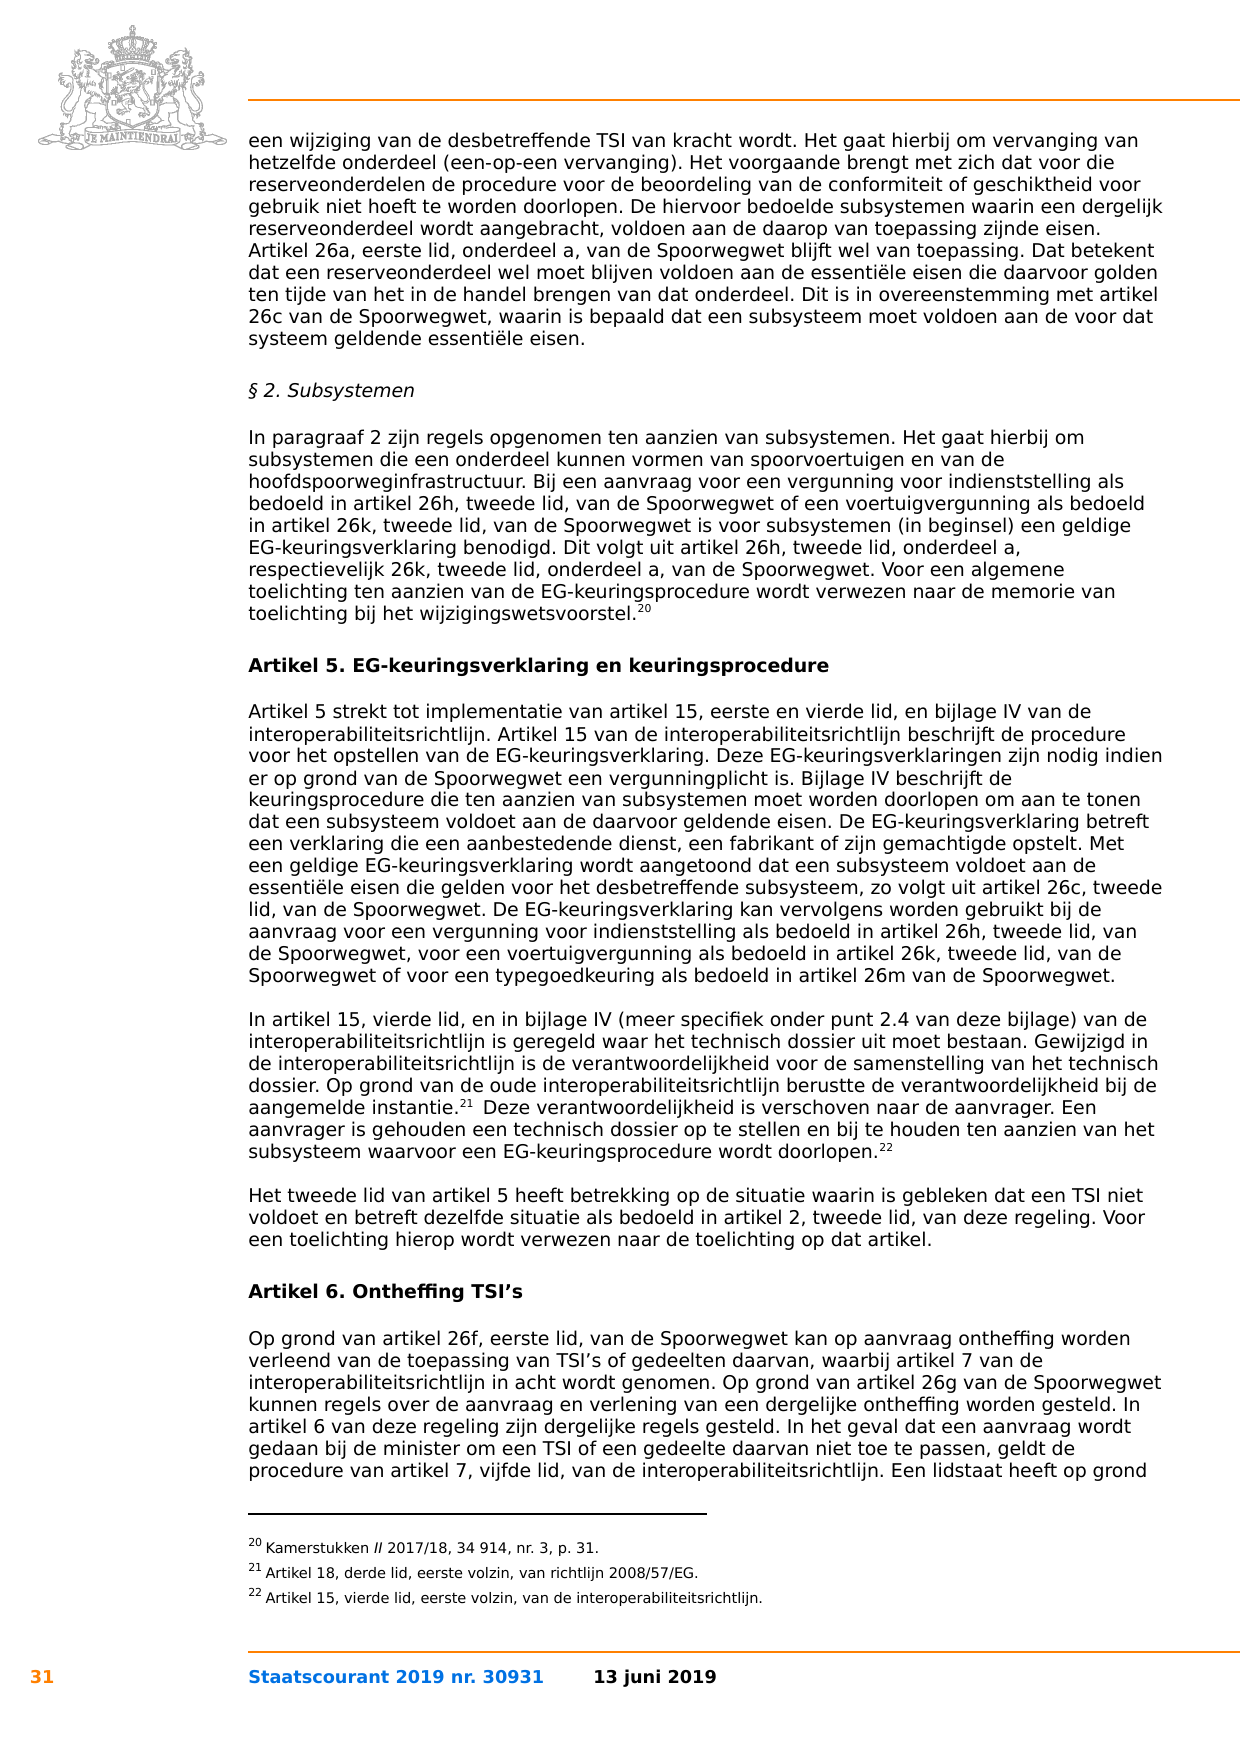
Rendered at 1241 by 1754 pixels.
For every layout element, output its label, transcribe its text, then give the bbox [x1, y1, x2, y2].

text Artikel 15, vierde lid, eerste volzin, van de interoperabiliteitsrichtlijn. [248, 1586, 1163, 1608]
text Artikel 18, derde lid, eerste volzin, van richtlijn 2008/57/EG. [248, 1561, 1163, 1583]
picture [38, 25, 227, 150]
text In paragraaf 2 zijn regels opgenomen ten aanzien van subsystemen. Het gaat hierbij om subsystemen die een onderdeel kunnen vormen van spoorvoertuigen en van de hoofdspoorweginfrastructuur. Bij een aanvraag voor een vergunning voor indienststelling als bedoeld in artikel 26h, tweede lid, van de Spoorwegwet of een voertuigvergunning als bedoeld in artikel 26k, tweede lid, van de Spoorwegwet is voor subsystemen (in beginsel) een geldige EG-keuringsverklaring benodigd. Dit volgt uit artikel 26h, tweede lid, onderdeel a, respectievelijk 26k, tweede lid, onderdeel a, van de Spoorwegwet. Voor een algemene toelichting ten aanzien van de EG-keuringsprocedure wordt verwezen naar de memorie van toelichting bij het wijzigingswetsvoorstel. [248, 427, 1163, 624]
text Artikel 5 strekt tot implementatie van artikel 15, eerste en vierde lid, en bijlage IV van de interoperabiliteitsrichtlijn. Artikel 15 van de interoperabiliteitsrichtlijn beschrijft de procedure voor het opstellen van de EG-keuringsverklaring. Deze EG-keuringsverklaringen zijn nodig indien er op grond van de Spoorwegwet een vergunningplicht is. Bijlage IV beschrijft de keuringsprocedure die ten aanzien van subsystemen moet worden doorlopen om aan te tonen dat een subsysteem voldoet aan de daarvoor geldende eisen. De EG-keuringsverklaring betreft een verklaring die een aanbestedende dienst, een fabrikant of zijn gemachtigde opstelt. Met een geldige EG-keuringsverklaring wordt aangetoond dat een subsysteem voldoet aan de essentiële eisen die gelden voor het desbetreffende subsysteem, zo volgt uit artikel 26c, tweede lid, van de Spoorwegwet. De EG-keuringsverklaring kan vervolgens worden gebruikt bij de aanvraag voor een vergunning voor indienststelling als bedoeld in artikel 26h, tweede lid, van de Spoorwegwet, voor een voertuigvergunning als bedoeld in artikel 26k, tweede lid, van de Spoorwegwet of voor een typegoedkeuring als bedoeld in artikel 26m van de Spoorwegwet. [248, 701, 1163, 987]
text Op grond van artikel 26f, eerste lid, van de Spoorwegwet kan op aanvraag ontheffing worden verleend van de toepassing van TSI’s of gedeelten daarvan, waarbij artikel 7 van de interoperabiliteitsrichtlijn in acht wordt genomen. Op grond van artikel 26g van de Spoorwegwet kunnen regels over de aanvraag en verlening van een dergelijke ontheffing worden gesteld. In artikel 6 van deze regeling zijn dergelijke regels gesteld. In het geval dat een aanvraag wordt gedaan bij de minister om een TSI of een gedeelte daarvan niet toe te passen, geldt de procedure van artikel 7, vijfde lid, van de interoperabiliteitsrichtlijn. Een lidstaat heeft op grond [248, 1328, 1163, 1482]
text Het tweede lid van artikel 5 heeft betrekking op de situatie waarin is gebleken dat een TSI niet voldoet en betreft dezelfde situatie als bedoeld in artikel 2, tweede lid, van deze regeling. Voor een toelichting hierop wordt verwezen naar de toelichting op dat artikel. [248, 1185, 1163, 1251]
text In artikel 15, vierde lid, en in bijlage IV (meer specifiek onder punt 2.4 van deze bijlage) van de interoperabiliteitsrichtlijn is geregeld waar het technisch dossier uit moet bestaan. Gewijzigd in de interoperabiliteitsrichtlijn is de verantwoordelijkheid voor de samenstelling van het technisch dossier. Op grond van de oude interoperabiliteitsrichtlijn berustte de verantwoordelijkheid bij de aangemelde instantie. Deze verantwoordelijkheid is verschoven naar de aanvrager. Een aanvrager is gehouden een technisch dossier op te stellen en bij te houden ten aanzien van het subsysteem waarvoor een EG-keuringsprocedure wordt doorlopen. [248, 1009, 1163, 1163]
subtitle Artikel 5. EG-keuringsverklaring en keuringsprocedure [248, 654, 1163, 676]
subtitle § 2. Subsystemen [248, 380, 1163, 402]
text een wijziging van de desbetreffende TSI van kracht wordt. Het gaat hierbij om vervanging van hetzelfde onderdeel (een-op-een vervanging). Het voorgaande brengt met zich dat voor die reserveonderdelen de procedure voor de beoordeling van de conformiteit of geschiktheid voor gebruik niet hoeft te worden doorlopen. De hiervoor bedoelde subsystemen waarin een dergelijk reserveonderdeel wordt aangebracht, voldoen aan de daarop van toepassing zijnde eisen. Artikel 26a, eerste lid, onderdeel a, van de Spoorwegwet blijft wel van toepassing. Dat betekent dat een reserveonderdeel wel moet blijven voldoen aan de essentiële eisen die daarvoor golden ten tijde van het in de handel brengen van dat onderdeel. Dit is in overeenstemming met artikel 26c van de Spoorwegwet, waarin is bepaald dat een subsysteem moet voldoen aan de voor dat systeem geldende essentiële eisen. [248, 130, 1163, 350]
subtitle Artikel 6. Ontheffing TSI’s [248, 1281, 1163, 1303]
text Kamerstukken II 2017/18, 34 914, nr. 3, p. 31. [248, 1536, 1163, 1558]
